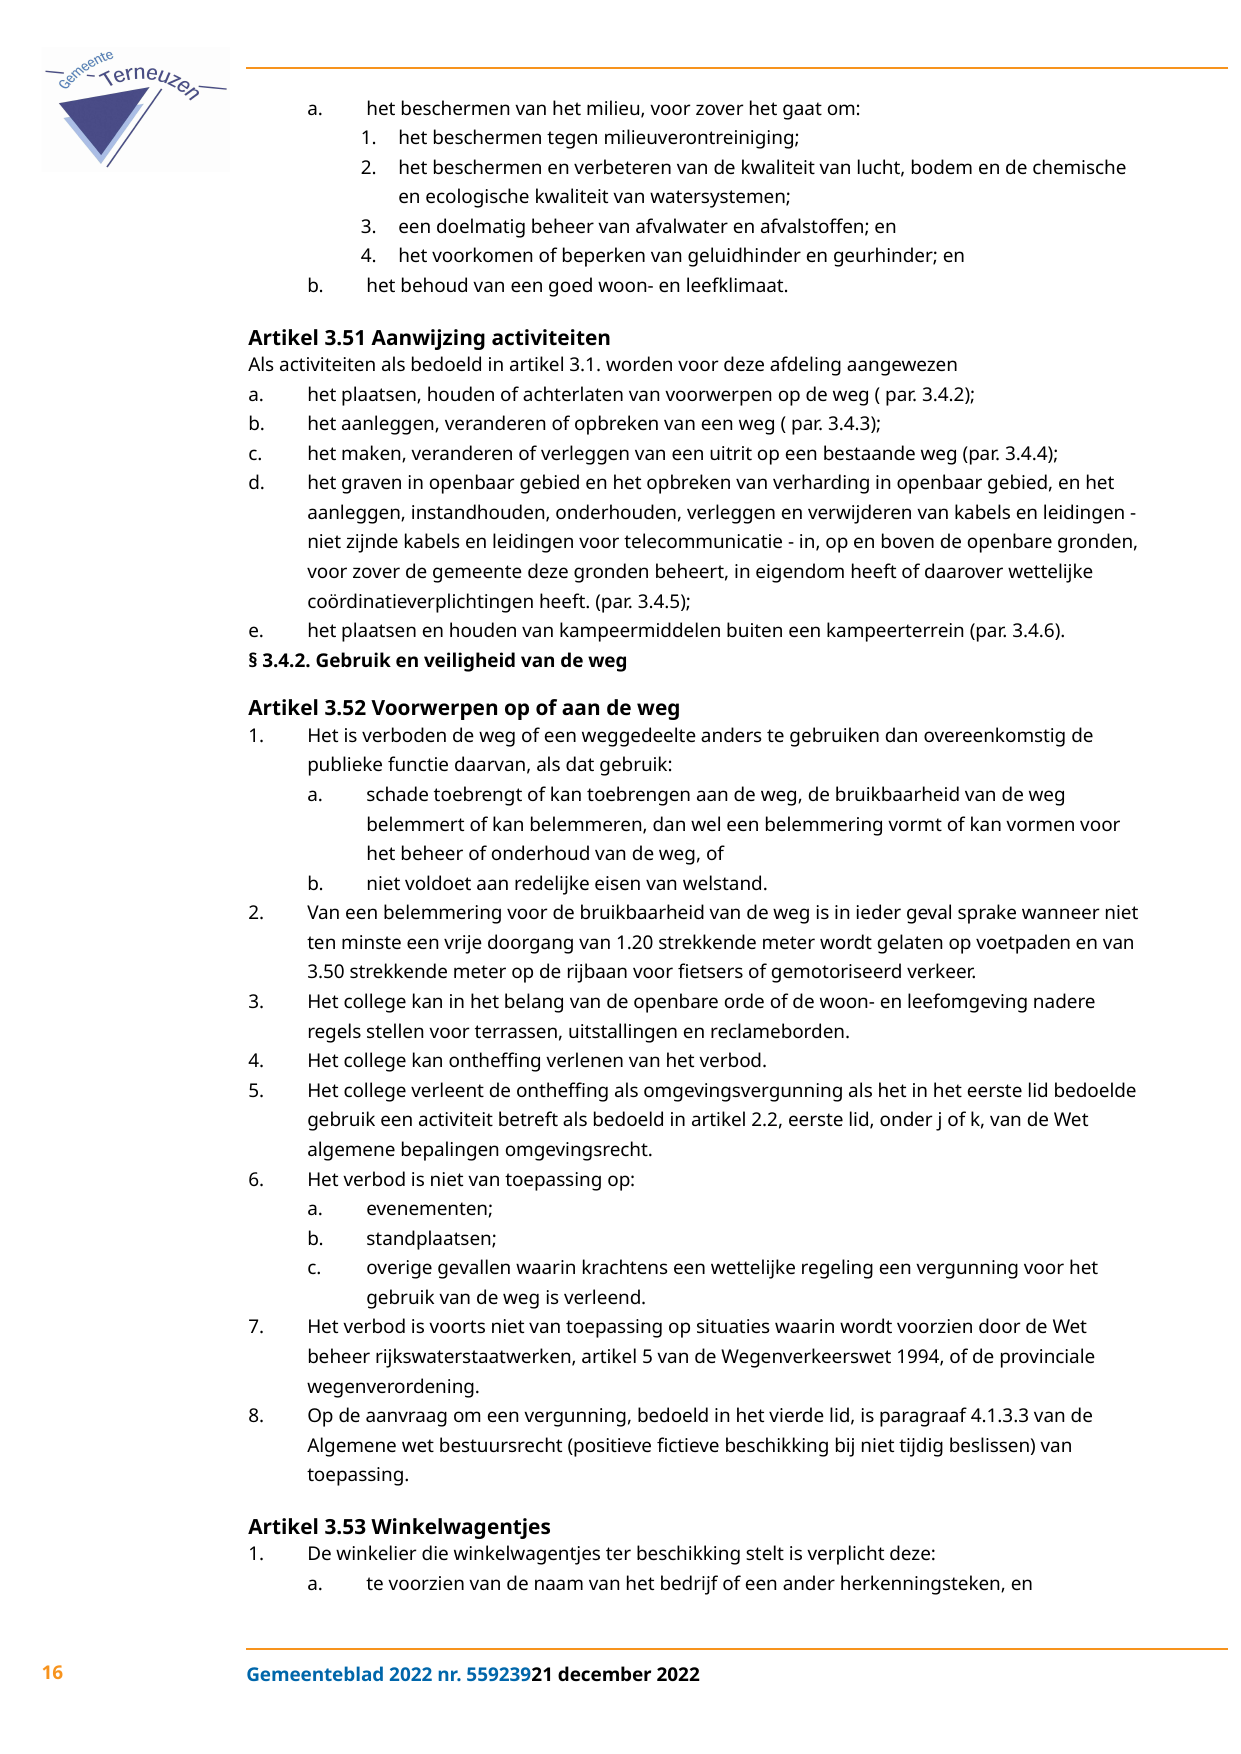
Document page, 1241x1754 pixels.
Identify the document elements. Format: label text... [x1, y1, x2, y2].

list het beschermen van het milieu, voor zover het gaat om: [307, 95, 1152, 121]
list schade toebrengt of kan toebrengen aan de weg, de bruikbaarheid van de weg belemmert of kan belemmeren, dan wel een belemmering vormt of kan vormen voor het beheer of onderhoud van de weg, of [307, 781, 1152, 866]
list Op de aanvraag om een vergunning, bedoeld in het vierde lid, is paragraaf 4.1.3.3 van de Algemene wet bestuursrecht (positieve fictieve beschikking bij niet tijdig beslissen) van toepassing. [248, 1402, 1152, 1487]
list het plaatsen en houden van kampeermiddelen buiten een kampeerterrein (par. 3.4.6). [248, 617, 1152, 643]
list Het college kan ontheffing verlenen van het verbod. [248, 1047, 1152, 1073]
list het aanleggen, veranderen of opbreken van een weg ( par. 3.4.3); [248, 410, 1152, 436]
list Het verbod is voorts niet van toepassing op situaties waarin wordt voorzien door de Wet beheer rijkswaterstaatwerken, artikel 5 van de Wegenverkeerswet 1994, of de provinciale wegenverordening. [248, 1314, 1152, 1398]
list Het verbod is niet van toepassing op: [248, 1166, 1152, 1191]
list Het college verleent de ontheffing als omgevingsvergunning als het in het eerste lid bedoelde gebruik een activiteit betreft als bedoeld in artikel 2.2, eerste lid, onder j of k, van de Wet algemene bepalingen omgevingsrecht. [248, 1077, 1152, 1162]
text Artikel 3.53 Winkelwagentjes [248, 1512, 1152, 1540]
text Artikel 3.51 Aanwijzing activiteiten [248, 323, 1152, 351]
text Artikel 3.52 Voorwerpen op of aan de weg [248, 693, 1152, 722]
list het voorkomen of beperken van geluidhinder en geurhinder; en [361, 243, 1152, 268]
list Het college kan in het belang van de openbare orde of de woon- en leefomgeving nadere regels stellen voor terrassen, uitstallingen en reclameborden. [248, 988, 1152, 1043]
list De winkelier die winkelwagentjes ter beschikking stelt is verplicht deze: [248, 1540, 1152, 1566]
list het beschermen tegen milieuverontreiniging; [361, 124, 1152, 150]
list niet voldoet aan redelijke eisen van welstand. [307, 870, 1152, 896]
list een doelmatig beheer van afvalwater en afvalstoffen; en [361, 213, 1152, 239]
list evenementen; [307, 1195, 1152, 1221]
text Als activiteiten als bedoeld in artikel 3.1. worden voor deze afdeling aangewezen [248, 351, 1152, 377]
list het behoud van een goed woon- en leefklimaat. [307, 272, 1152, 298]
list het graven in openbaar gebied en het opbreken van verharding in openbaar gebied, en het aanleggen, instandhouden, onderhouden, verleggen en verwijderen van kabels en leidingen - niet zijnde kabels en leidingen voor telecommunicatie - in, op en boven de openbare gronden, voor zover de gemeente deze gronden beheert, in eigendom heeft of daarover wettelijke coördinatieverplichtingen heeft. (par. 3.4.5); [248, 469, 1152, 613]
list het maken, veranderen of verleggen van een uitrit op een bestaande weg (par. 3.4.4); [248, 440, 1152, 466]
list Het is verboden de weg of een weggedeelte anders te gebruiken dan overeenkomstig de publieke functie daarvan, als dat gebruik: [248, 722, 1152, 777]
list het beschermen en verbeteren van de kwaliteit van lucht, bodem en de chemische en ecologische kwaliteit van watersystemen; [361, 154, 1152, 209]
list Van een belemmering voor de bruikbaarheid van de weg is in ieder geval sprake wanneer niet ten minste een vrije doorgang van 1.20 strekkende meter wordt gelaten op voetpaden en van 3.50 strekkende meter op de rijbaan voor fietsers of gemotoriseerd verkeer. [248, 899, 1152, 984]
picture [41, 47, 231, 172]
list standplaatsen; [307, 1225, 1152, 1251]
text § 3.4.2. Gebruik en veiligheid van de weg [248, 647, 1152, 673]
list te voorzien van de naam van het bedrijf of een ander herkenningsteken, en [307, 1570, 1152, 1596]
list het plaatsen, houden of achterlaten van voorwerpen op de weg ( par. 3.4.2); [248, 381, 1152, 406]
list overige gevallen waarin krachtens een wettelijke regeling een vergunning voor het gebruik van de weg is verleend. [307, 1254, 1152, 1310]
